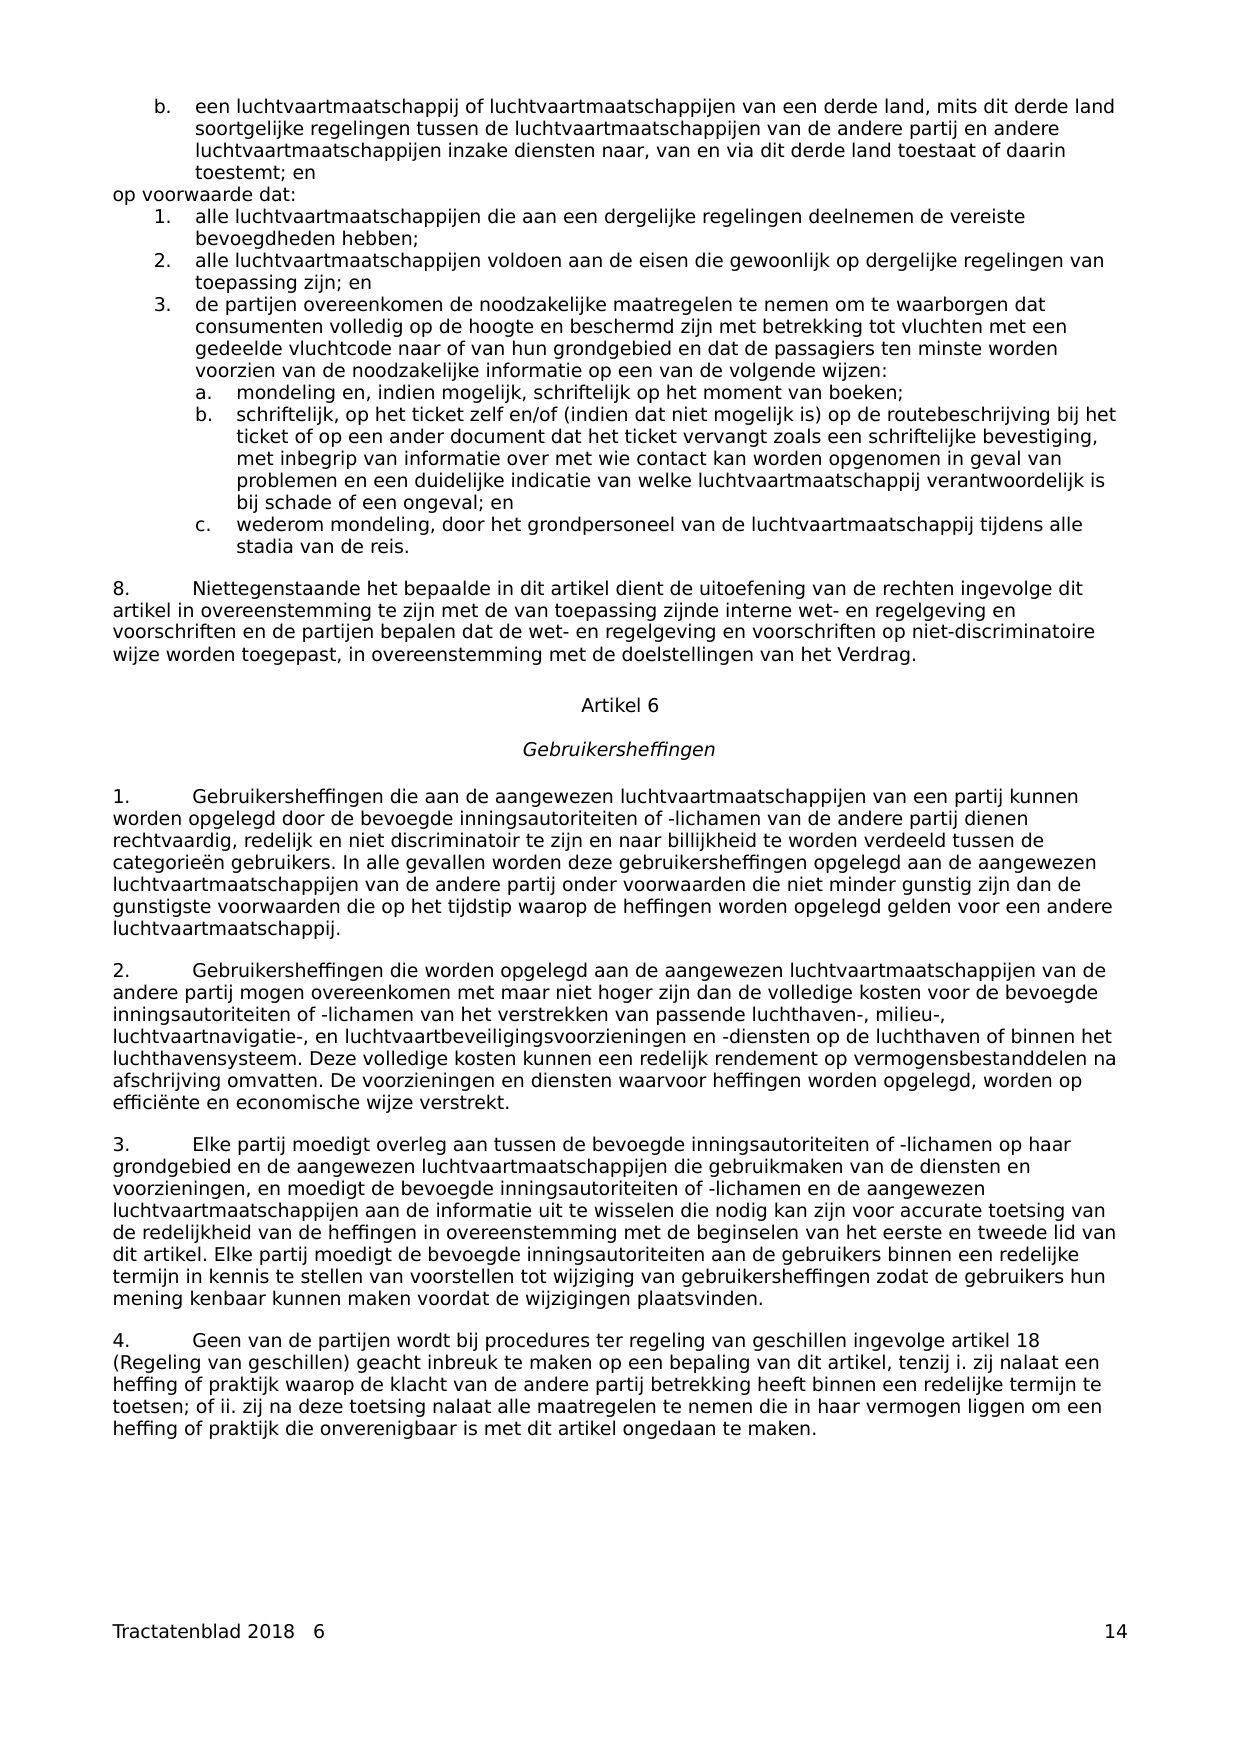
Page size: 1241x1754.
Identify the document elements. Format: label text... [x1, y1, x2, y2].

text 2. alle luchtvaartmaatschappijen voldoen aan de eisen die gewoonlijk op dergelijke regelingen van toepassing zijn; en [153, 250, 1128, 294]
text 1. Gebruikersheffingen die aan de aangewezen luchtvaartmaatschappijen van een partij kunnen worden opgelegd door de bevoegde inningsautoriteiten of -lichamen van de andere partij dienen rechtvaardig, redelijk en niet discriminatoir te zijn en naar billijkheid te worden verdeeld tussen de categorieën gebruikers. In alle gevallen worden deze gebruikersheffingen opgelegd aan de aangewezen luchtvaartmaatschappijen van de andere partij onder voorwaarden die niet minder gunstig zijn dan de gunstigste voorwaarden die op het tijdstip waarop de heffingen worden opgelegd gelden voor een andere luchtvaartmaatschappij. [112, 786, 1128, 940]
text op voorwaarde dat: [112, 184, 1128, 206]
subtitle Artikel 6 Gebruikersheffingen [112, 695, 1128, 761]
text 8. Niettegenstaande het bepaalde in dit artikel dient de uitoefening van de rechten ingevolge dit artikel in overeenstemming te zijn met de van toepassing zijnde interne wet- en regelgeving en voorschriften en de partijen bepalen dat de wet- en regelgeving en voorschriften op niet-discriminatoire wijze worden toegepast, in overeenstemming met de doelstellingen van het Verdrag. [112, 577, 1128, 665]
text a. mondeling en, indien mogelijk, schriftelijk op het moment van boeken; [195, 382, 1128, 404]
text b. schriftelijk, op het ticket zelf en/of (indien dat niet mogelijk is) op de routebeschrijving bij het ticket of op een ander document dat het ticket vervangt zoals een schriftelijke bevestiging, met inbegrip van informatie over met wie contact kan worden opgenomen in geval van problemen en een duidelijke indicatie van welke luchtvaartmaatschappij verantwoordelijk is bij schade of een ongeval; en [195, 404, 1128, 513]
text b. een luchtvaartmaatschappij of luchtvaartmaatschappijen van een derde land, mits dit derde land soortgelijke regelingen tussen de luchtvaartmaatschappijen van de andere partij en andere luchtvaartmaatschappijen inzake diensten naar, van en via dit derde land toestaat of daarin toestemt; en [153, 96, 1128, 184]
text 2. Gebruikersheffingen die worden opgelegd aan de aangewezen luchtvaartmaatschappijen van de andere partij mogen overeenkomen met maar niet hoger zijn dan de volledige kosten voor de bevoegde inningsautoriteiten of -lichamen van het verstrekken van passende luchthaven-, milieu-, luchtvaartnavigatie-, en luchtvaartbeveiligingsvoorzieningen en -diensten op de luchthaven of binnen het luchthavensysteem. Deze volledige kosten kunnen een redelijk rendement op vermogensbestanddelen na afschrijving omvatten. De voorzieningen en diensten waarvoor heffingen worden opgelegd, worden op efficiënte en economische wijze verstrekt. [112, 960, 1128, 1114]
text 3. de partijen overeenkomen de noodzakelijke maatregelen te nemen om te waarborgen dat consumenten volledig op de hoogte en beschermd zijn met betrekking tot vluchten met een gedeelde vluchtcode naar of van hun grondgebied en dat de passagiers ten minste worden voorzien van de noodzakelijke informatie op een van de volgende wijzen: [153, 294, 1128, 382]
text c. wederom mondeling, door het grondpersoneel van de luchtvaartmaatschappij tijdens alle stadia van de reis. [195, 513, 1128, 557]
text 1. alle luchtvaartmaatschappijen die aan een dergelijke regelingen deelnemen de vereiste bevoegdheden hebben; [153, 206, 1128, 250]
text 3. Elke partij moedigt overleg aan tussen de bevoegde inningsautoriteiten of -lichamen op haar grondgebied en de aangewezen luchtvaartmaatschappijen die gebruikmaken van de diensten en voorzieningen, en moedigt de bevoegde inningsautoriteiten of -lichamen en de aangewezen luchtvaartmaatschappijen aan de informatie uit te wisselen die nodig kan zijn voor accurate toetsing van de redelijkheid van de heffingen in overeenstemming met de beginselen van het eerste en tweede lid van dit artikel. Elke partij moedigt de bevoegde inningsautoriteiten aan de gebruikers binnen een redelijke termijn in kennis te stellen van voorstellen tot wijziging van gebruikersheffingen zodat de gebruikers hun mening kenbaar kunnen maken voordat de wijzigingen plaatsvinden. [112, 1134, 1128, 1310]
text 4. Geen van de partijen wordt bij procedures ter regeling van geschillen ingevolge artikel 18 (Regeling van geschillen) geacht inbreuk te maken op een bepaling van dit artikel, tenzij i. zij nalaat een heffing of praktijk waarop de klacht van de andere partij betrekking heeft binnen een redelijke termijn te toetsen; of ii. zij na deze toetsing nalaat alle maatregelen te nemen die in haar vermogen liggen om een heffing of praktijk die onverenigbaar is met dit artikel ongedaan te maken. [112, 1330, 1128, 1440]
